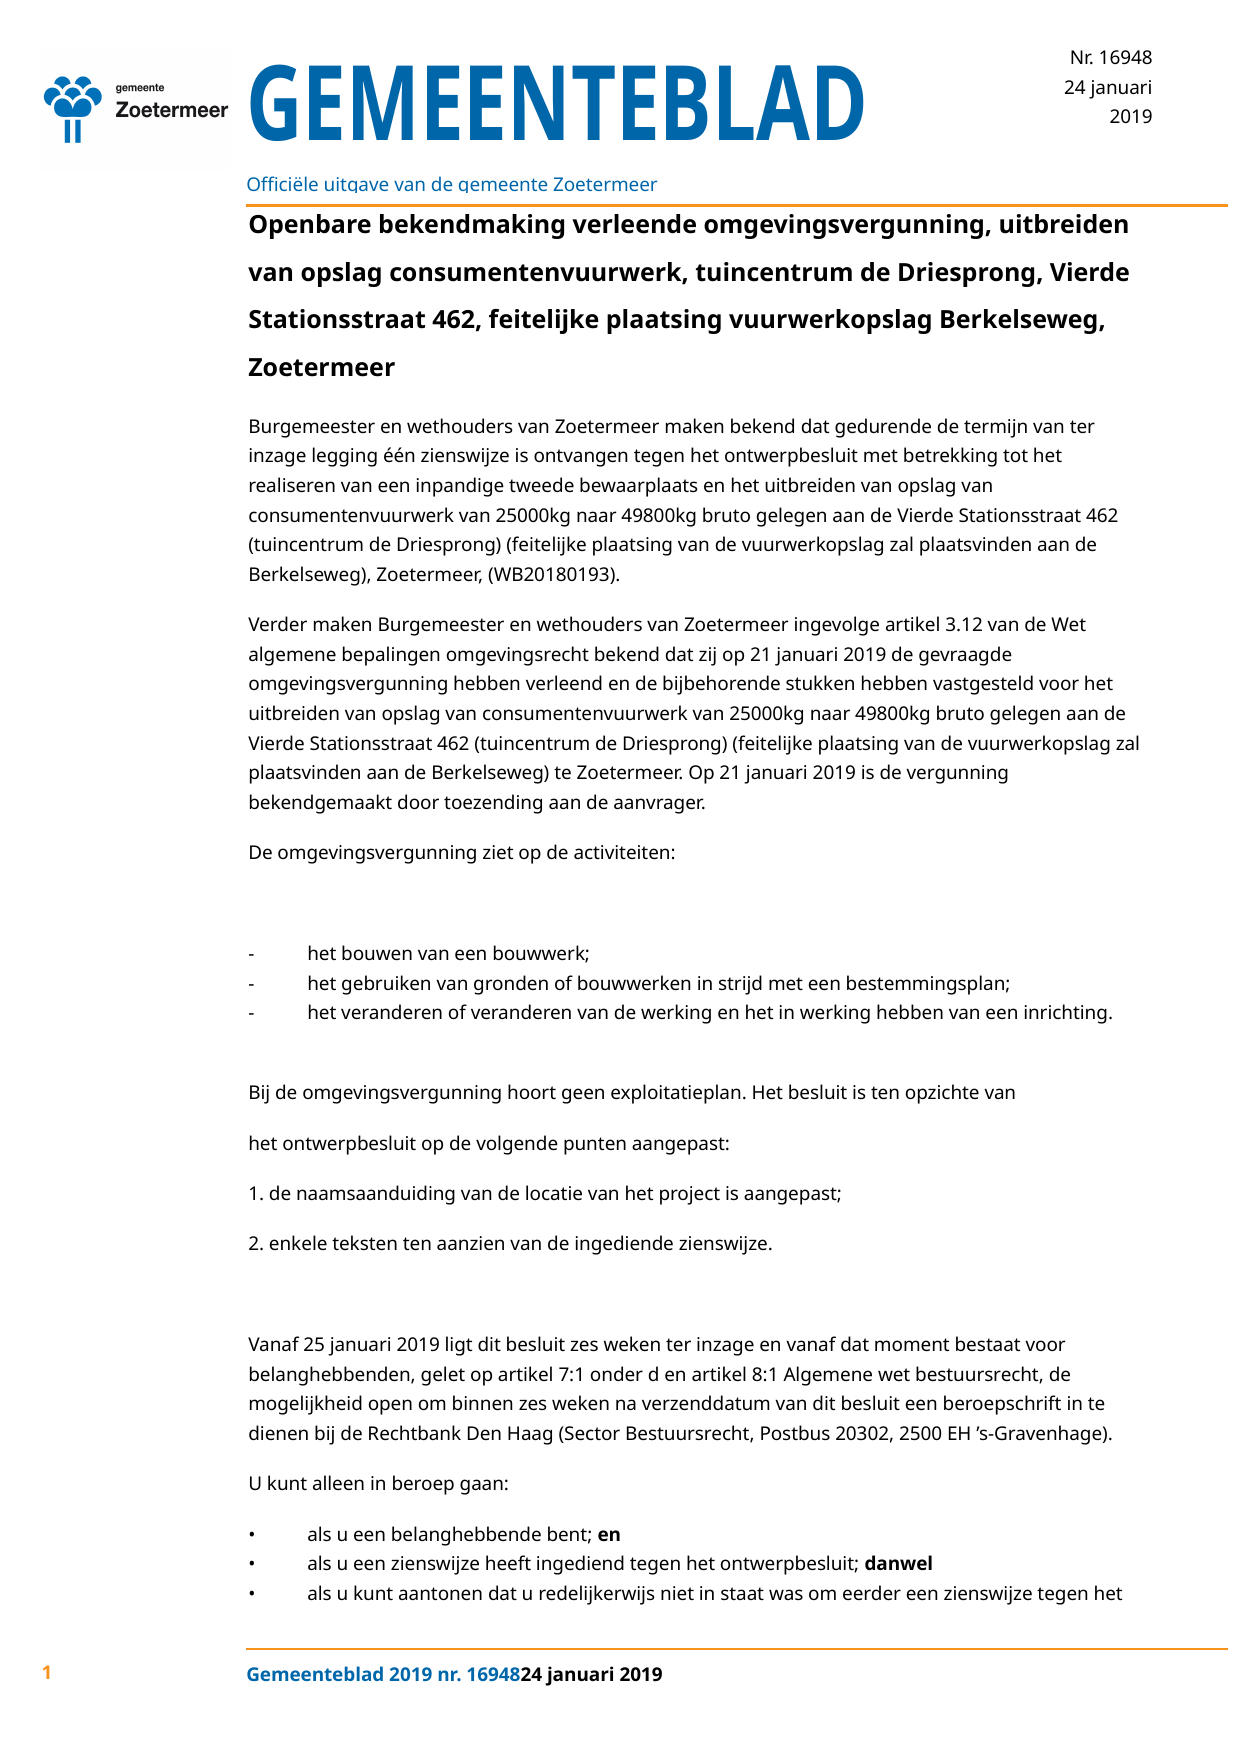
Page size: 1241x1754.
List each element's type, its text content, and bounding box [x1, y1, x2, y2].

text Verder maken Burgemeester en wethouders van Zoetermeer ingevolge artikel 3.12 van de Wet algemene bepalingen omgevingsrecht bekend dat zij op 21 januari 2019 de gevraagde omgevingsvergunning hebben verleend en de bijbehorende stukken hebben vastgesteld voor het uitbreiden van opslag van consumentenvuurwerk van 25000kg naar 49800kg bruto gelegen aan de Vierde Stationsstraat 462 (tuincentrum de Driesprong) (feitelijke plaatsing van de vuurwerkopslag zal plaatsvinden aan de Berkelseweg) te Zoetermeer. Op 21 januari 2019 is de vergunning bekendgemaakt door toezending aan de aanvrager. [248, 611, 1152, 815]
text Bij de omgevingsvergunning hoort geen exploitatieplan. Het besluit is ten opzichte van [248, 1079, 1152, 1105]
list het bouwen van een bouwwerk; [248, 940, 1152, 966]
list als u een zienswijze heeft ingediend tegen het ontwerpbesluit; danwel [248, 1551, 1152, 1576]
list het gebruiken van gronden of bouwwerken in strijd met een bestemmingsplan; [248, 970, 1152, 996]
text De omgevingsvergunning ziet op de activiteiten: [248, 839, 1152, 865]
text Burgemeester en wethouders van Zoetermeer maken bekend dat gedurende de termijn van ter inzage legging één zienswijze is ontvangen tegen het ontwerpbesluit met betrekking tot het realiseren van een inpandige tweede bewaarplaats en het uitbreiden van opslag van consumentenvuurwerk van 25000kg naar 49800kg bruto gelegen aan de Vierde Stationsstraat 462 (tuincentrum de Driesprong) (feitelijke plaatsing van de vuurwerkopslag zal plaatsvinden aan de Berkelseweg), Zoetermeer, (WB20180193). [248, 413, 1152, 587]
list als u kunt aantonen dat u redelijkerwijs niet in staat was om eerder een zienswijze tegen het [248, 1580, 1152, 1606]
text 2. enkele teksten ten aanzien van de ingediende zienswijze. [248, 1231, 1152, 1256]
list het veranderen of veranderen van de werking en het in werking hebben van een inrichting. [248, 999, 1152, 1025]
text Vanaf 25 januari 2019 ligt dit besluit zes weken ter inzage en vanaf dat moment bestaat voor belanghebbenden, gelet op artikel 7:1 onder d en artikel 8:1 Algemene wet bestuursrecht, de mogelijkheid open om binnen zes weken na verzenddatum van dit besluit een beroepschrift in te dienen bij de Rechtbank Den Haag (Sector Bestuursrecht, Postbus 20302, 2500 EH ’s-Gravenhage). [248, 1331, 1152, 1446]
list als u een belanghebbende bent; en [248, 1521, 1152, 1547]
text het ontwerpbesluit op de volgende punten aangepast: [248, 1130, 1152, 1156]
text Openbare bekendmaking verleende omgevingsvergunning, uitbreiden van opslag consumentenvuurwerk, tuincentrum de Driesprong, Vierde Stationsstraat 462, feitelijke plaatsing vuurwerkopslag Berkelseweg, Zoetermeer [248, 207, 1152, 384]
picture [41, 47, 231, 172]
text 1. de naamsaanduiding van de locatie van het project is aangepast; [248, 1180, 1152, 1206]
text U kunt alleen in beroep gaan: [248, 1471, 1152, 1496]
